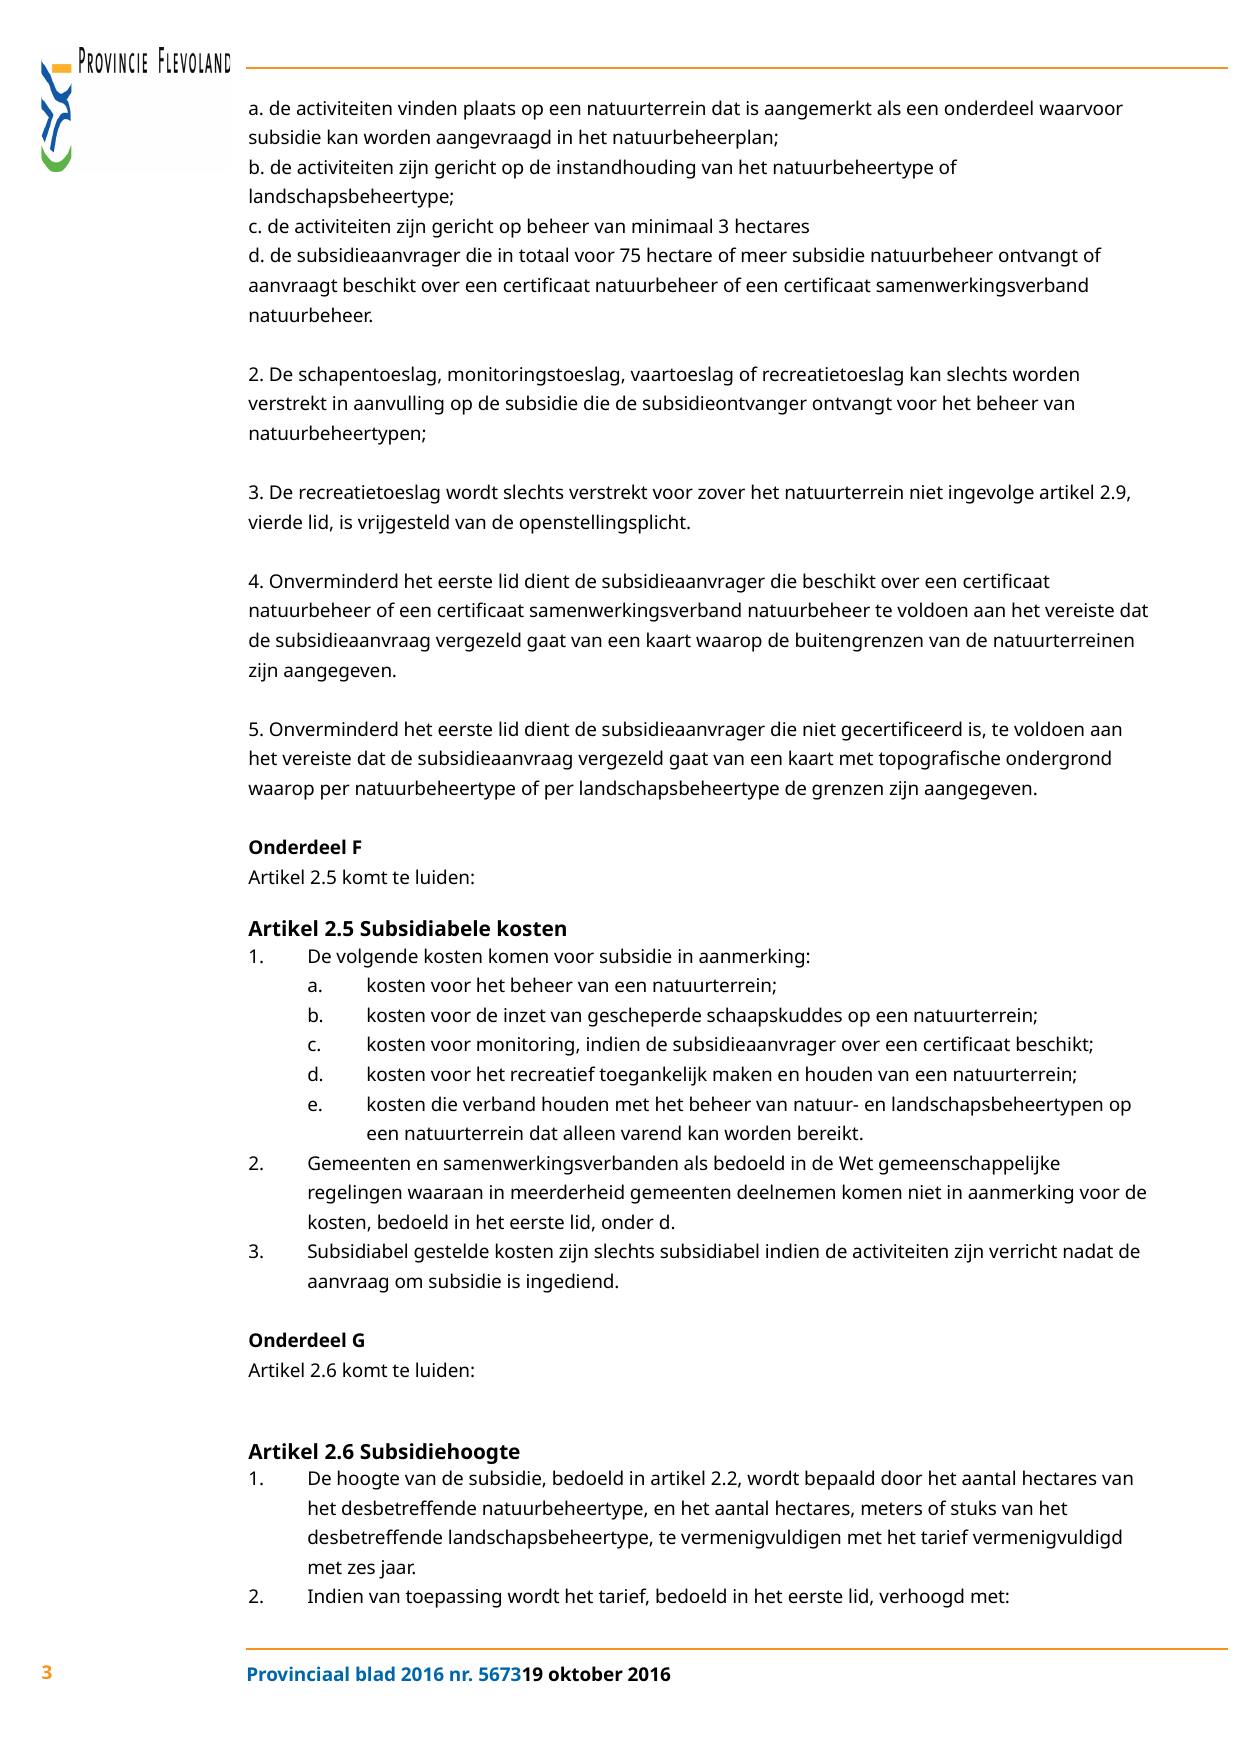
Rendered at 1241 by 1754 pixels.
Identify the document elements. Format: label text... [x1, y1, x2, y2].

text 2. De schapentoeslag, monitoringstoeslag, vaartoeslag of recreatietoeslag kan slechts worden verstrekt in aanvulling op de subsidie die de subsidieontvanger ontvangt voor het beheer van natuurbeheertypen; [248, 361, 1152, 446]
text Onderdeel F [248, 834, 1152, 860]
text a. de activiteiten vinden plaats op een natuurterrein dat is aangemerkt als een onderdeel waarvoor subsidie kan worden aangevraagd in het natuurbeheerplan; [248, 95, 1152, 150]
text Onderdeel G [248, 1327, 1152, 1353]
text Artikel 2.6 Subsidiehoogte [248, 1437, 1152, 1465]
text Artikel 2.5 Subsidiabele kosten [248, 914, 1152, 943]
list Indien van toepassing wordt het tarief, bedoeld in het eerste lid, verhoogd met: [248, 1584, 1152, 1609]
text d. de subsidieaanvrager die in totaal voor 75 hectare of meer subsidie natuurbeheer ontvangt of aanvraagt beschikt over een certificaat natuurbeheer of een certificaat samenwerkingsverband natuurbeheer. [248, 243, 1152, 328]
list kosten voor monitoring, indien de subsidieaanvrager over een certificaat beschikt; [307, 1032, 1152, 1057]
list kosten voor de inzet van gescheperde schaapskuddes op een natuurterrein; [307, 1002, 1152, 1028]
text 4. Onverminderd het eerste lid dient de subsidieaanvrager die beschikt over een certificaat natuurbeheer of een certificaat samenwerkingsverband natuurbeheer te voldoen aan het vereiste dat de subsidieaanvraag vergezeld gaat van een kaart waarop de buitengrenzen van de natuurterreinen zijn aangegeven. [248, 568, 1152, 683]
list De volgende kosten komen voor subsidie in aanmerking: [248, 943, 1152, 968]
text 3. De recreatietoeslag wordt slechts verstrekt voor zover het natuurterrein niet ingevolge artikel 2.9, vierde lid, is vrijgesteld van de openstellingsplicht. [248, 479, 1152, 535]
picture [41, 47, 231, 172]
list kosten voor het recreatief toegankelijk maken en houden van een natuurterrein; [307, 1061, 1152, 1087]
list kosten die verband houden met het beheer van natuur- en landschapsbeheertypen op een natuurterrein dat alleen varend kan worden bereikt. [307, 1091, 1152, 1146]
list kosten voor het beheer van een natuurterrein; [307, 972, 1152, 998]
text b. de activiteiten zijn gericht op de instandhouding van het natuurbeheertype of landschapsbeheertype; [248, 154, 1152, 209]
text Artikel 2.6 komt te luiden: [248, 1357, 1152, 1383]
text 5. Onverminderd het eerste lid dient de subsidieaanvrager die niet gecertificeerd is, te voldoen aan het vereiste dat de subsidieaanvraag vergezeld gaat van een kaart met topografische ondergrond waarop per natuurbeheertype of per landschapsbeheertype de grenzen zijn aangegeven. [248, 716, 1152, 801]
text c. de activiteiten zijn gericht op beheer van minimaal 3 hectares [248, 213, 1152, 239]
list Gemeenten en samenwerkingsverbanden als bedoeld in de Wet gemeenschappelijke regelingen waaraan in meerderheid gemeenten deelnemen komen niet in aanmerking voor de kosten, bedoeld in het eerste lid, onder d. [248, 1150, 1152, 1235]
list De hoogte van de subsidie, bedoeld in artikel 2.2, wordt bepaald door het aantal hectares van het desbetreffende natuurbeheertype, en het aantal hectares, meters of stuks van het desbetreffende landschapsbeheertype, te vermenigvuldigen met het tarief vermenigvuldigd met zes jaar. [248, 1465, 1152, 1580]
text Artikel 2.5 komt te luiden: [248, 864, 1152, 890]
list Subsidiabel gestelde kosten zijn slechts subsidiabel indien de activiteiten zijn verricht nadat de aanvraag om subsidie is ingediend. [248, 1239, 1152, 1294]
